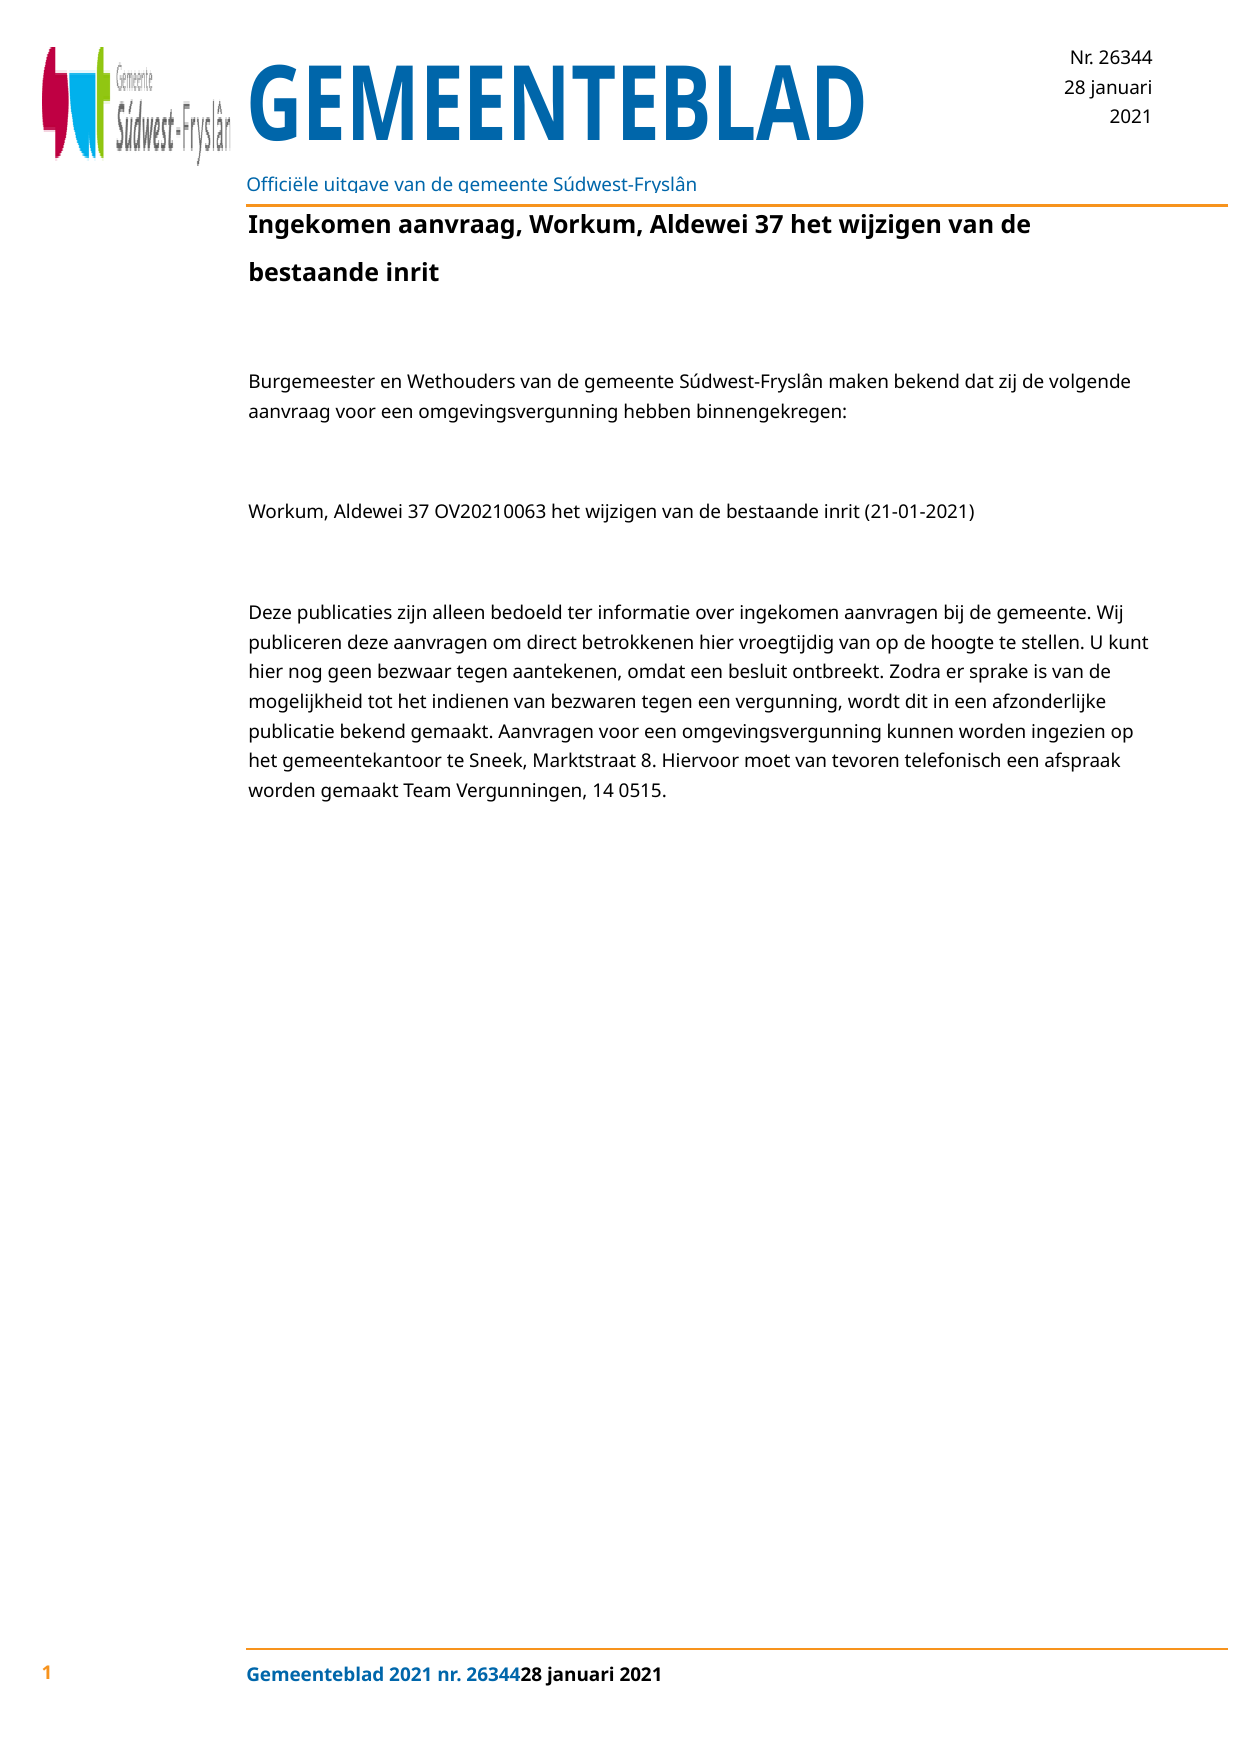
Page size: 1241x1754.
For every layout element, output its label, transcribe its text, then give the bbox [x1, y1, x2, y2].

picture [41, 47, 231, 172]
text Deze publicaties zijn alleen bedoeld ter informatie over ingekomen aanvragen bij de gemeente. Wij publiceren deze aanvragen om direct betrokkenen hier vroegtijdig van op de hoogte te stellen. U kunt hier nog geen bezwaar tegen aantekenen, omdat een besluit ontbreekt. Zodra er sprake is van de mogelijkheid tot het indienen van bezwaren tegen een vergunning, wordt dit in een afzonderlijke publicatie bekend gemaakt. Aanvragen voor een omgevingsvergunning kunnen worden ingezien op het gemeentekantoor te Sneek, Marktstraat 8. Hiervoor moet van tevoren telefonisch een afspraak worden gemaakt Team Vergunningen, 14 0515. [248, 599, 1152, 803]
text Burgemeester en Wethouders van de gemeente Súdwest-Fryslân maken bekend dat zij de volgende aanvraag voor een omgevingsvergunning hebben binnengekregen: [248, 368, 1152, 424]
text Workum, Aldewei 37 OV20210063 het wijzigen van de bestaande inrit (21-01-2021) [248, 499, 1152, 524]
text Ingekomen aanvraag, Workum, Aldewei 37 het wijzigen van de bestaande inrit [248, 207, 1152, 288]
